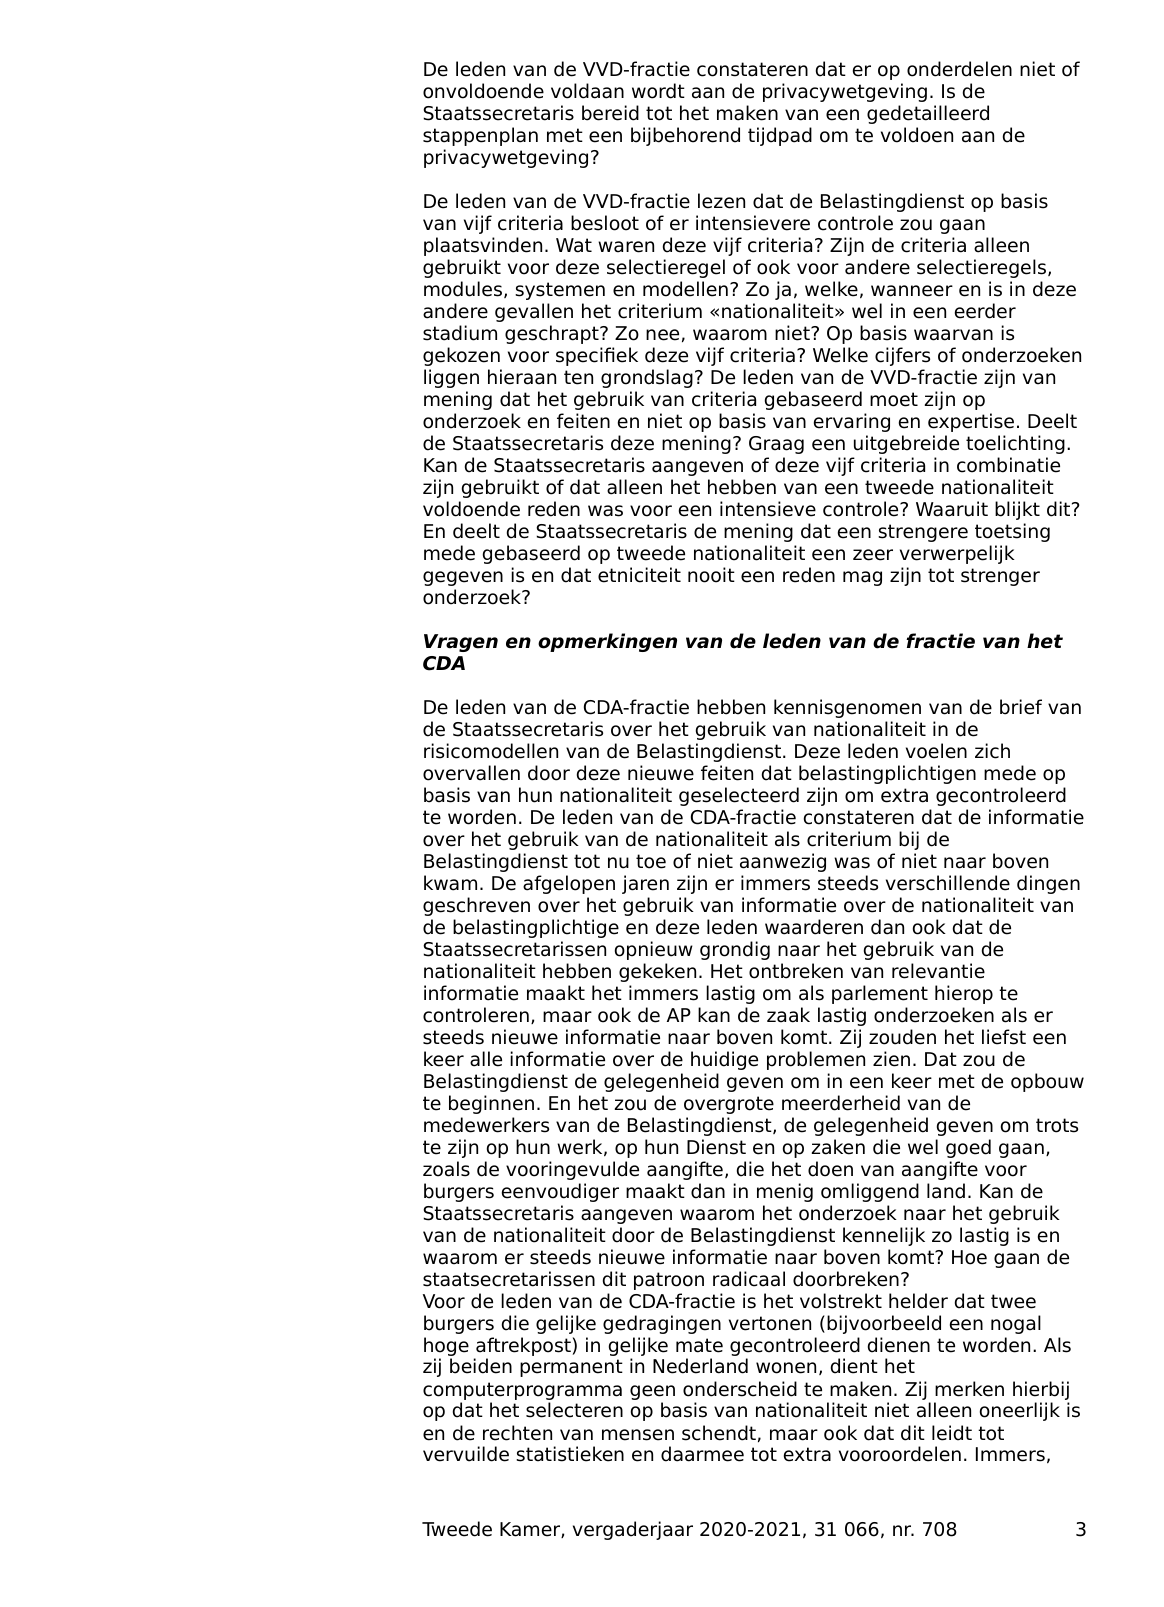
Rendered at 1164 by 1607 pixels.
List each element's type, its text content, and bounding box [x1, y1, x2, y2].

subtitle Vragen en opmerkingen van de leden van de fractie van het CDA [422, 631, 1087, 675]
text Voor de leden van de CDA-fractie is het volstrekt helder dat twee burgers die gelijke gedragingen vertonen (bijvoorbeeld een nogal hoge aftrekpost) in gelijke mate gecontroleerd dienen te worden. Als zij beiden permanent in Nederland wonen, dient het computerprogramma geen onderscheid te maken. Zij merken hierbij op dat het selecteren op basis van nationaliteit niet alleen oneerlijk is en de rechten van mensen schendt, maar ook dat dit leidt tot vervuilde statistieken en daarmee tot extra vooroordelen. Immers, [422, 1291, 1087, 1466]
text De leden van de VVD-fractie constateren dat er op onderdelen niet of onvoldoende voldaan wordt aan de privacywetgeving. Is de Staatssecretaris bereid tot het maken van een gedetailleerd stappenplan met een bijbehorend tijdpad om te voldoen aan de privacywetgeving? [422, 59, 1087, 169]
text De leden van de VVD-fractie lezen dat de Belastingdienst op basis van vijf criteria besloot of er intensievere controle zou gaan plaatsvinden. Wat waren deze vijf criteria? Zijn de criteria alleen gebruikt voor deze selectieregel of ook voor andere selectieregels, modules, systemen en modellen? Zo ja, welke, wanneer en is in deze andere gevallen het criterium «nationaliteit» wel in een eerder stadium geschrapt? Zo nee, waarom niet? Op basis waarvan is gekozen voor specifiek deze vijf criteria? Welke cijfers of onderzoeken liggen hieraan ten grondslag? De leden van de VVD-fractie zijn van mening dat het gebruik van criteria gebaseerd moet zijn op onderzoek en feiten en niet op basis van ervaring en expertise. Deelt de Staatssecretaris deze mening? Graag een uitgebreide toelichting. Kan de Staatssecretaris aangeven of deze vijf criteria in combinatie zijn gebruikt of dat alleen het hebben van een tweede nationaliteit voldoende reden was voor een intensieve controle? Waaruit blijkt dit? En deelt de Staatssecretaris de mening dat een strengere toetsing mede gebaseerd op tweede nationaliteit een zeer verwerpelijk gegeven is en dat etniciteit nooit een reden mag zijn tot strenger onderzoek? [422, 191, 1087, 609]
text De leden van de CDA-fractie hebben kennisgenomen van de brief van de Staatssecretaris over het gebruik van nationaliteit in de risicomodellen van de Belastingdienst. Deze leden voelen zich overvallen door deze nieuwe feiten dat belastingplichtigen mede op basis van hun nationaliteit geselecteerd zijn om extra gecontroleerd te worden. De leden van de CDA-fractie constateren dat de informatie over het gebruik van de nationaliteit als criterium bij de Belastingdienst tot nu toe of niet aanwezig was of niet naar boven kwam. De afgelopen jaren zijn er immers steeds verschillende dingen geschreven over het gebruik van informatie over de nationaliteit van de belastingplichtige en deze leden waarderen dan ook dat de Staatssecretarissen opnieuw grondig naar het gebruik van de nationaliteit hebben gekeken. Het ontbreken van relevantie informatie maakt het immers lastig om als parlement hierop te controleren, maar ook de AP kan de zaak lastig onderzoeken als er steeds nieuwe informatie naar boven komt. Zij zouden het liefst een keer alle informatie over de huidige problemen zien. Dat zou de Belastingdienst de gelegenheid geven om in een keer met de opbouw te beginnen. En het zou de overgrote meerderheid van de medewerkers van de Belastingdienst, de gelegenheid geven om trots te zijn op hun werk, op hun Dienst en op zaken die wel goed gaan, zoals de vooringevulde aangifte, die het doen van aangifte voor burgers eenvoudiger maakt dan in menig omliggend land. Kan de Staatssecretaris aangeven waarom het onderzoek naar het gebruik van de nationaliteit door de Belastingdienst kennelijk zo lastig is en waarom er steeds nieuwe informatie naar boven komt? Hoe gaan de staatsecretarissen dit patroon radicaal doorbreken? [422, 697, 1087, 1291]
